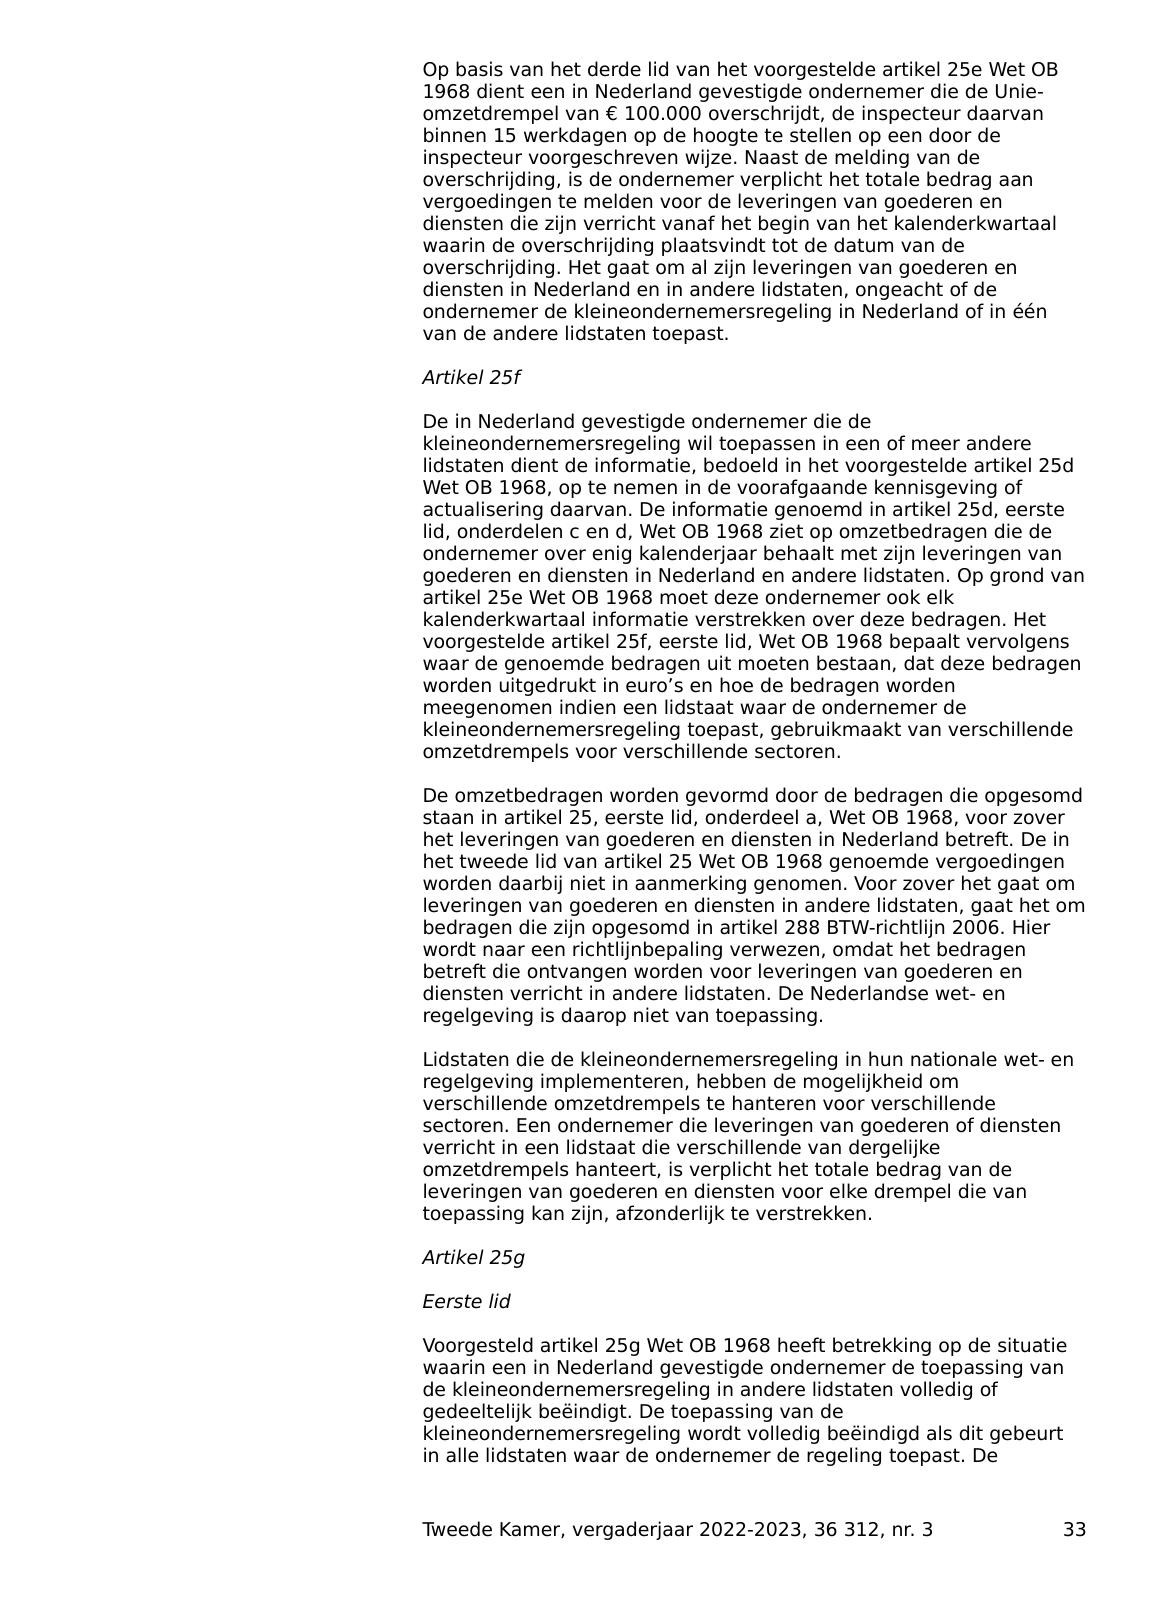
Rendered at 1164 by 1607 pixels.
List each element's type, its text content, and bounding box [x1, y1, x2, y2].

text Op basis van het derde lid van het voorgestelde artikel 25e Wet OB 1968 dient een in Nederland gevestigde ondernemer die de Unie-omzetdrempel van € 100.000 overschrijdt, de inspecteur daarvan binnen 15 werkdagen op de hoogte te stellen op een door de inspecteur voorgeschreven wijze. Naast de melding van de overschrijding, is de ondernemer verplicht het totale bedrag aan vergoedingen te melden voor de leveringen van goederen en diensten die zijn verricht vanaf het begin van het kalenderkwartaal waarin de overschrijding plaatsvindt tot de datum van de overschrijding. Het gaat om al zijn leveringen van goederen en diensten in Nederland en in andere lidstaten, ongeacht of de ondernemer de kleineondernemersregeling in Nederland of in één van de andere lidstaten toepast. [422, 59, 1087, 345]
text Voorgesteld artikel 25g Wet OB 1968 heeft betrekking op de situatie waarin een in Nederland gevestigde ondernemer de toepassing van de kleineondernemersregeling in andere lidstaten volledig of gedeeltelijk beëindigt. De toepassing van de kleineondernemersregeling wordt volledig beëindigd als dit gebeurt in alle lidstaten waar de ondernemer de regeling toepast. De [422, 1335, 1087, 1467]
text De in Nederland gevestigde ondernemer die de kleineondernemersregeling wil toepassen in een of meer andere lidstaten dient de informatie, bedoeld in het voorgestelde artikel 25d Wet OB 1968, op te nemen in de voorafgaande kennisgeving of actualisering daarvan. De informatie genoemd in artikel 25d, eerste lid, onderdelen c en d, Wet OB 1968 ziet op omzetbedragen die de ondernemer over enig kalenderjaar behaalt met zijn leveringen van goederen en diensten in Nederland en andere lidstaten. Op grond van artikel 25e Wet OB 1968 moet deze ondernemer ook elk kalenderkwartaal informatie verstrekken over deze bedragen. Het voorgestelde artikel 25f, eerste lid, Wet OB 1968 bepaalt vervolgens waar de genoemde bedragen uit moeten bestaan, dat deze bedragen worden uitgedrukt in euro’s en hoe de bedragen worden meegenomen indien een lidstaat waar de ondernemer de kleineondernemersregeling toepast, gebruikmaakt van verschillende omzetdrempels voor verschillende sectoren. [422, 411, 1087, 763]
text De omzetbedragen worden gevormd door de bedragen die opgesomd staan in artikel 25, eerste lid, onderdeel a, Wet OB 1968, voor zover het leveringen van goederen en diensten in Nederland betreft. De in het tweede lid van artikel 25 Wet OB 1968 genoemde vergoedingen worden daarbij niet in aanmerking genomen. Voor zover het gaat om leveringen van goederen en diensten in andere lidstaten, gaat het om bedragen die zijn opgesomd in artikel 288 BTW-richtlijn 2006. Hier wordt naar een richtlijnbepaling verwezen, omdat het bedragen betreft die ontvangen worden voor leveringen van goederen en diensten verricht in andere lidstaten. De Nederlandse wet- en regelgeving is daarop niet van toepassing. [422, 785, 1087, 1027]
subtitle Artikel 25f [422, 367, 1087, 389]
subtitle Eerste lid [422, 1291, 1087, 1313]
subtitle Artikel 25g [422, 1247, 1087, 1269]
text Lidstaten die de kleineondernemersregeling in hun nationale wet- en regelgeving implementeren, hebben de mogelijkheid om verschillende omzetdrempels te hanteren voor verschillende sectoren. Een ondernemer die leveringen van goederen of diensten verricht in een lidstaat die verschillende van dergelijke omzetdrempels hanteert, is verplicht het totale bedrag van de leveringen van goederen en diensten voor elke drempel die van toepassing kan zijn, afzonderlijk te verstrekken. [422, 1049, 1087, 1225]
